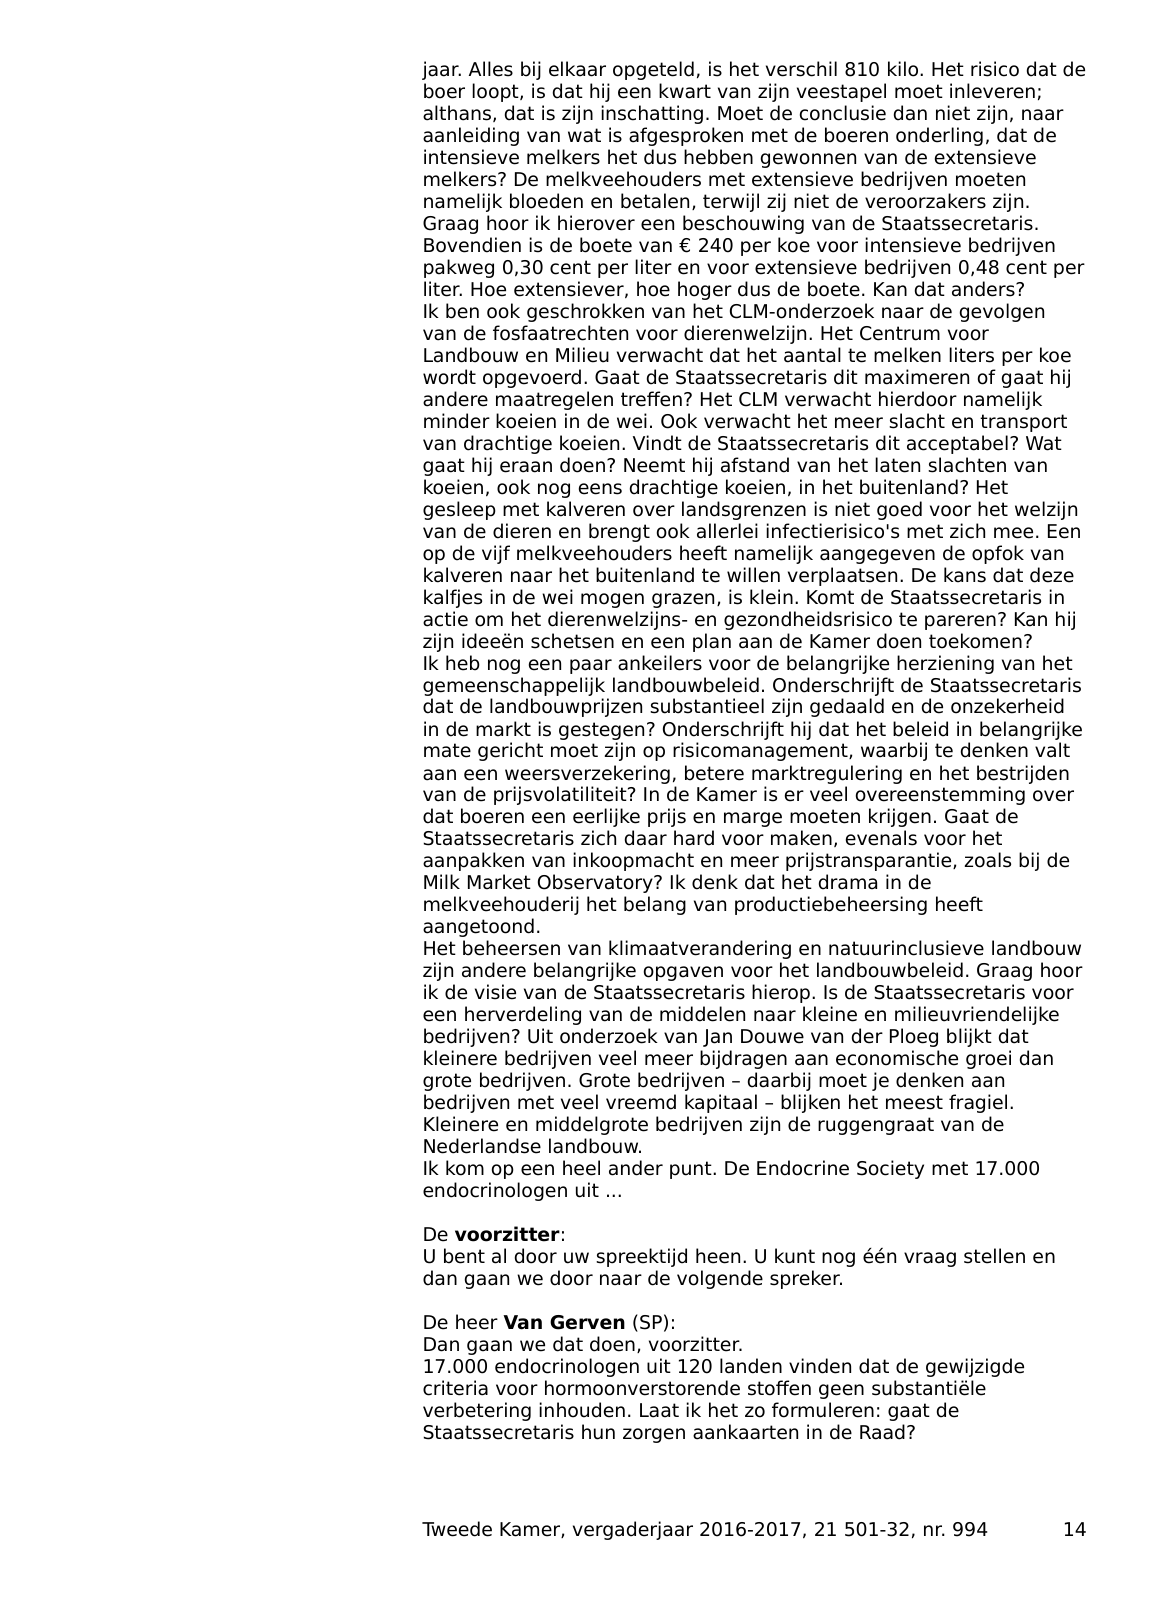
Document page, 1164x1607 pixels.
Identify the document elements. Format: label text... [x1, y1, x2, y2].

text Ik kom op een heel ander punt. De Endocrine Society met 17.000 endocrinologen uit ... [422, 1158, 1087, 1202]
text 17.000 endocrinologen uit 120 landen vinden dat de gewijzigde criteria voor hormoonverstorende stoffen geen substantiële verbetering inhouden. Laat ik het zo formuleren: gaat de Staatssecretaris hun zorgen aankaarten in de Raad? [422, 1356, 1087, 1444]
text Het beheersen van klimaatverandering en natuurinclusieve landbouw zijn andere belangrijke opgaven voor het landbouwbeleid. Graag hoor ik de visie van de Staatssecretaris hierop. Is de Staatssecretaris voor een herverdeling van de middelen naar kleine en milieuvriendelijke bedrijven? Uit onderzoek van Jan Douwe van der Ploeg blijkt dat kleinere bedrijven veel meer bijdragen aan economische groei dan grote bedrijven. Grote bedrijven – daarbij moet je denken aan bedrijven met veel vreemd kapitaal – blijken het meest fragiel. Kleinere en middelgrote bedrijven zijn de ruggengraat van de Nederlandse landbouw. [422, 938, 1087, 1158]
text U bent al door uw spreektijd heen. U kunt nog één vraag stellen en dan gaan we door naar de volgende spreker. [422, 1246, 1087, 1290]
text jaar. Alles bij elkaar opgeteld, is het verschil 810 kilo. Het risico dat de boer loopt, is dat hij een kwart van zijn veestapel moet inleveren; althans, dat is zijn inschatting. Moet de conclusie dan niet zijn, naar aanleiding van wat is afgesproken met de boeren onderling, dat de intensieve melkers het dus hebben gewonnen van de extensieve melkers? De melkveehouders met extensieve bedrijven moeten namelijk bloeden en betalen, terwijl zij niet de veroorzakers zijn. Graag hoor ik hierover een beschouwing van de Staatssecretaris. Bovendien is de boete van € 240 per koe voor intensieve bedrijven pakweg 0,30 cent per liter en voor extensieve bedrijven 0,48 cent per liter. Hoe extensiever, hoe hoger dus de boete. Kan dat anders? [422, 59, 1087, 301]
text Ik ben ook geschrokken van het CLM-onderzoek naar de gevolgen van de fosfaatrechten voor dierenwelzijn. Het Centrum voor Landbouw en Milieu verwacht dat het aantal te melken liters per koe wordt opgevoerd. Gaat de Staatssecretaris dit maximeren of gaat hij andere maatregelen treffen? Het CLM verwacht hierdoor namelijk minder koeien in de wei. Ook verwacht het meer slacht en transport van drachtige koeien. Vindt de Staatssecretaris dit acceptabel? Wat gaat hij eraan doen? Neemt hij afstand van het laten slachten van koeien, ook nog eens drachtige koeien, in het buitenland? Het gesleep met kalveren over landsgrenzen is niet goed voor het welzijn van de dieren en brengt ook allerlei infectierisico's met zich mee. Een op de vijf melkveehouders heeft namelijk aangegeven de opfok van kalveren naar het buitenland te willen verplaatsen. De kans dat deze kalfjes in de wei mogen grazen, is klein. Komt de Staatssecretaris in actie om het dierenwelzijns- en gezondheidsrisico te pareren? Kan hij zijn ideeën schetsen en een plan aan de Kamer doen toekomen? [422, 301, 1087, 652]
text Ik heb nog een paar ankeilers voor de belangrijke herziening van het gemeenschappelijk landbouwbeleid. Onderschrijft de Staatssecretaris dat de landbouwprijzen substantieel zijn gedaald en de onzekerheid in de markt is gestegen? Onderschrijft hij dat het beleid in belangrijke mate gericht moet zijn op risicomanagement, waarbij te denken valt aan een weersverzekering, betere marktregulering en het bestrijden van de prijsvolatiliteit? In de Kamer is er veel overeenstemming over dat boeren een eerlijke prijs en marge moeten krijgen. Gaat de Staatssecretaris zich daar hard voor maken, evenals voor het aanpakken van inkoopmacht en meer prijstransparantie, zoals bij de Milk Market Observatory? Ik denk dat het drama in de melkveehouderij het belang van productiebeheersing heeft aangetoond. [422, 652, 1087, 938]
text De heer Van Gerven (SP): [422, 1312, 1087, 1334]
text Dan gaan we dat doen, voorzitter. [422, 1334, 1087, 1356]
text De voorzitter: [422, 1224, 1087, 1246]
